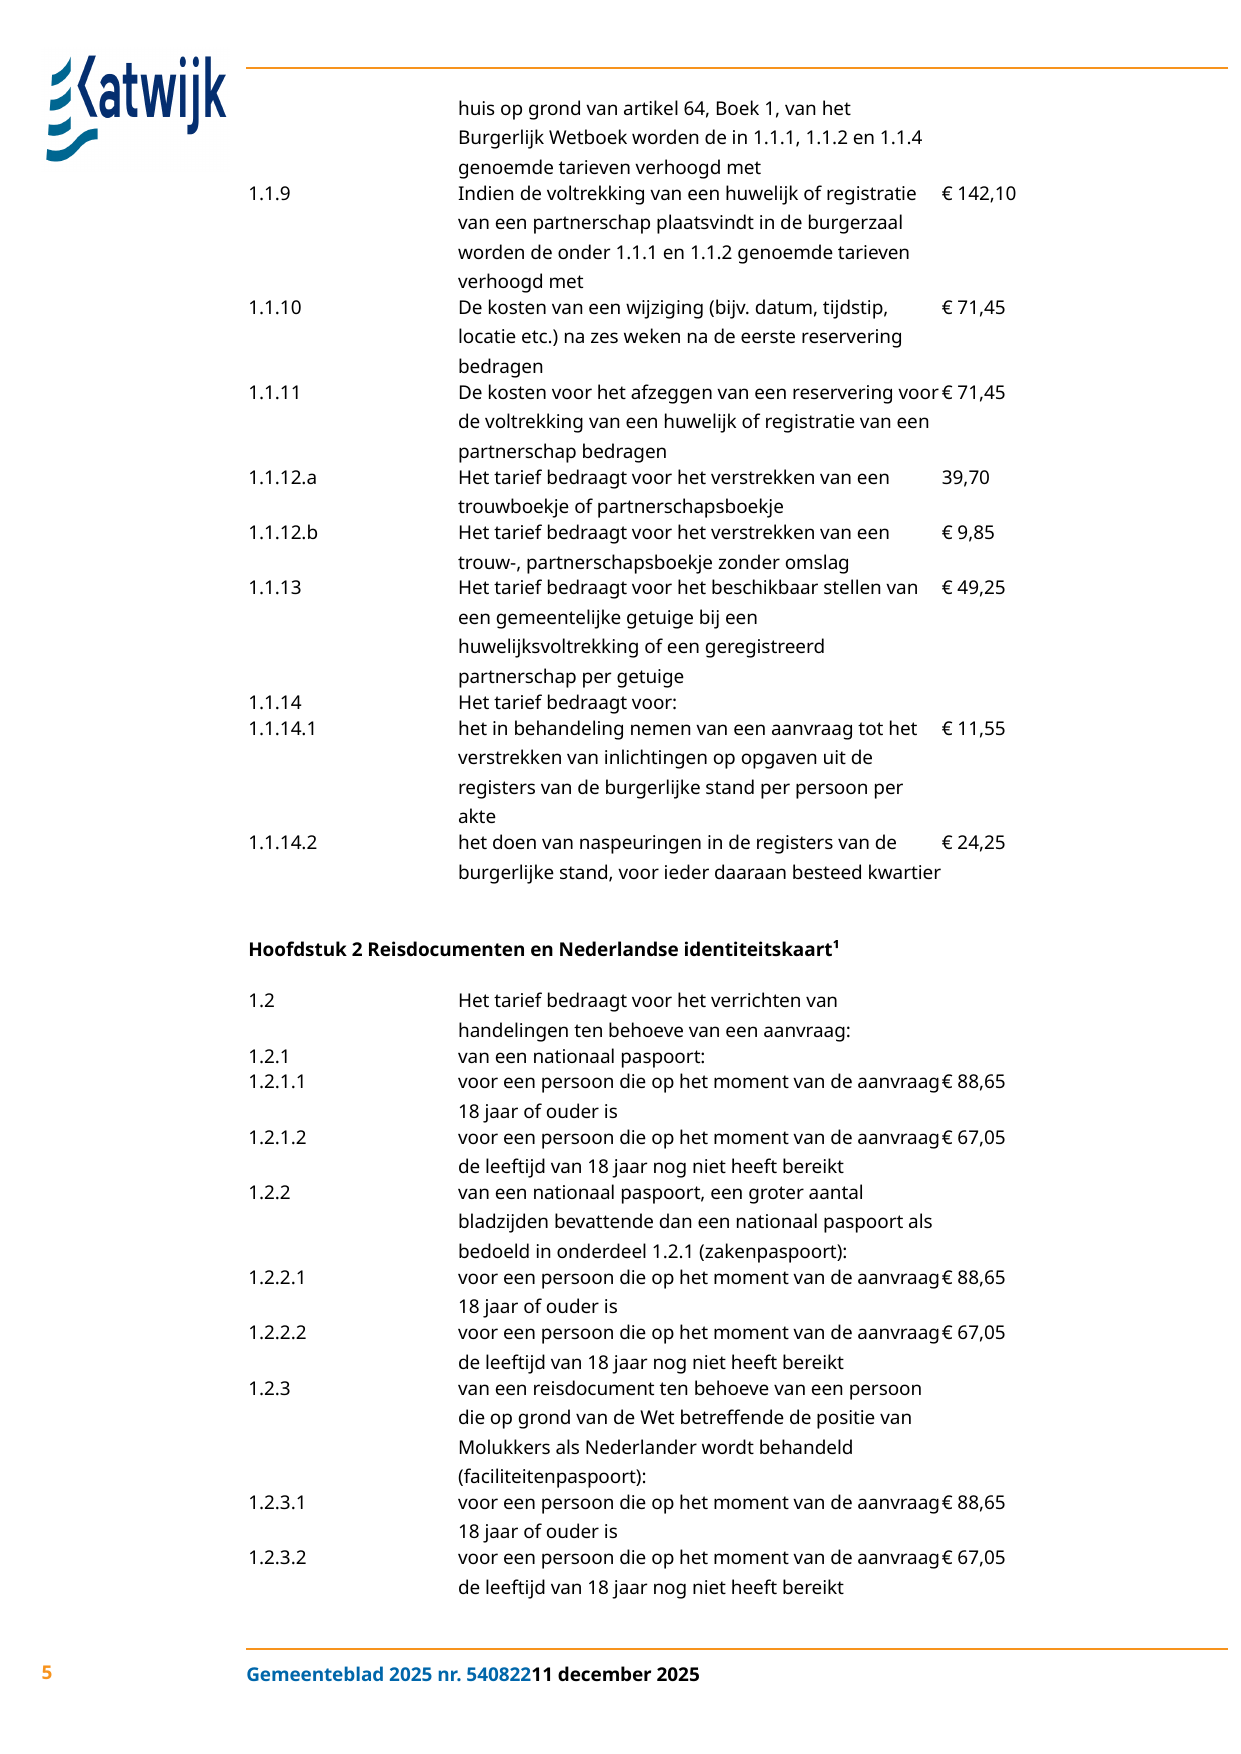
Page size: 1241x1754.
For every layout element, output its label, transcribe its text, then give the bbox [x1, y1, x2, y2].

table_cell van een nationaal paspoort: [458, 1043, 942, 1068]
table_cell Het tarief bedraagt voor: [458, 689, 942, 715]
table_cell [942, 988, 1152, 1043]
table_cell voor een persoon die op het moment van de aanvraag 18 jaar of ouder is [458, 1489, 942, 1544]
table_cell 1.1.14.1 [248, 715, 458, 829]
table_cell € 67,05 [942, 1319, 1152, 1375]
table_cell 1.2.1.1 [248, 1069, 458, 1124]
table_cell [942, 936, 1152, 962]
table_cell [942, 95, 1152, 180]
table_cell 1.2.2.2 [248, 1319, 458, 1375]
table_cell [942, 910, 1152, 936]
table_cell voor een persoon die op het moment van de aanvraag de leeftijd van 18 jaar nog niet heeft bereikt [458, 1545, 942, 1600]
table_cell De kosten voor het afzeggen van een reservering voor de voltrekking van een huwelijk of registratie van een partnerschap bedragen [458, 379, 942, 464]
table_cell 39,70 [942, 464, 1152, 519]
table_cell [942, 1179, 1152, 1264]
picture [41, 47, 231, 172]
table_cell € 67,05 [942, 1545, 1152, 1600]
table_cell [458, 962, 942, 987]
table_cell 1.2.3.1 [248, 1489, 458, 1544]
table_cell [942, 962, 1152, 987]
table_cell € 71,45 [942, 379, 1152, 464]
table_cell van een reisdocument ten behoeve van een persoon die op grond van de Wet betreffende de positie van Molukkers als Nederlander wordt behandeld (faciliteitenpaspoort): [458, 1375, 942, 1489]
table_cell 1.1.14.2 [248, 829, 458, 884]
table_cell € 24,25 [942, 829, 1152, 884]
table_cell huis op grond van artikel 64, Boek 1, van het Burgerlijk Wetboek worden de in 1.1.1, 1.1.2 en 1.1.4 genoemde tarieven verhoogd met [458, 95, 942, 180]
table_cell € 88,65 [942, 1489, 1152, 1544]
table_cell 1.2.2 [248, 1179, 458, 1264]
table_cell [248, 95, 458, 180]
table_cell voor een persoon die op het moment van de aanvraag de leeftijd van 18 jaar nog niet heeft bereikt [458, 1124, 942, 1179]
table_cell 1.2.1.2 [248, 1124, 458, 1179]
table_cell 1.2 [248, 988, 458, 1043]
table_cell 1.1.12.b [248, 519, 458, 574]
table_cell 1.1.9 [248, 180, 458, 294]
table_cell € 9,85 [942, 519, 1152, 574]
table_cell € 88,65 [942, 1069, 1152, 1124]
table_cell € 11,55 [942, 715, 1152, 829]
table_cell € 49,25 [942, 575, 1152, 689]
table_cell € 67,05 [942, 1124, 1152, 1179]
table_cell [942, 885, 1152, 910]
table_cell [942, 1375, 1152, 1489]
table_cell het doen van naspeuringen in de registers van de burgerlijke stand, voor ieder daaraan besteed kwartier [458, 829, 942, 884]
table_cell voor een persoon die op het moment van de aanvraag 18 jaar of ouder is [458, 1264, 942, 1319]
table_cell Het tarief bedraagt voor het beschikbaar stellen van een gemeentelijke getuige bij een huwelijksvoltrekking of een geregistreerd partnerschap per getuige [458, 575, 942, 689]
table_cell Indien de voltrekking van een huwelijk of registratie van een partnerschap plaatsvindt in de burgerzaal worden de onder 1.1.1 en 1.1.2 genoemde tarieven verhoogd met [458, 180, 942, 294]
table_cell [458, 885, 942, 910]
table_cell [248, 885, 458, 910]
table_cell € 88,65 [942, 1264, 1152, 1319]
table_cell [942, 1043, 1152, 1068]
table_cell Het tarief bedraagt voor het verrichten van handelingen ten behoeve van een aanvraag: [458, 988, 942, 1043]
table_cell voor een persoon die op het moment van de aanvraag de leeftijd van 18 jaar nog niet heeft bereikt [458, 1319, 942, 1375]
table_cell 1.2.3 [248, 1375, 458, 1489]
table_cell 1.2.2.1 [248, 1264, 458, 1319]
table_cell het in behandeling nemen van een aanvraag tot het verstrekken van inlichtingen op opgaven uit de registers van de burgerlijke stand per persoon per akte [458, 715, 942, 829]
table_cell 1.1.11 [248, 379, 458, 464]
table_cell Hoofdstuk 2 Reisdocumenten en Nederlandse identiteitskaart¹ [248, 936, 942, 962]
table_cell € 142,10 [942, 180, 1152, 294]
table_cell [458, 910, 942, 936]
table_cell [942, 689, 1152, 715]
table_cell 1.1.14 [248, 689, 458, 715]
table_cell Het tarief bedraagt voor het verstrekken van een trouwboekje of partnerschapsboekje [458, 464, 942, 519]
table_cell voor een persoon die op het moment van de aanvraag 18 jaar of ouder is [458, 1069, 942, 1124]
table_cell De kosten van een wijziging (bijv. datum, tijdstip, locatie etc.) na zes weken na de eerste reservering bedragen [458, 294, 942, 379]
table_cell Het tarief bedraagt voor het verstrekken van een trouw-, partnerschapsboekje zonder omslag [458, 519, 942, 574]
table_cell € 71,45 [942, 294, 1152, 379]
table_cell [248, 962, 458, 987]
table_cell van een nationaal paspoort, een groter aantal bladzijden bevattende dan een nationaal paspoort als bedoeld in onderdeel 1.2.1 (zakenpaspoort): [458, 1179, 942, 1264]
table_cell 1.1.12.a [248, 464, 458, 519]
table_cell [248, 910, 458, 936]
table_cell 1.2.1 [248, 1043, 458, 1068]
table_cell 1.1.13 [248, 575, 458, 689]
table_cell 1.1.10 [248, 294, 458, 379]
table_cell 1.2.3.2 [248, 1545, 458, 1600]
